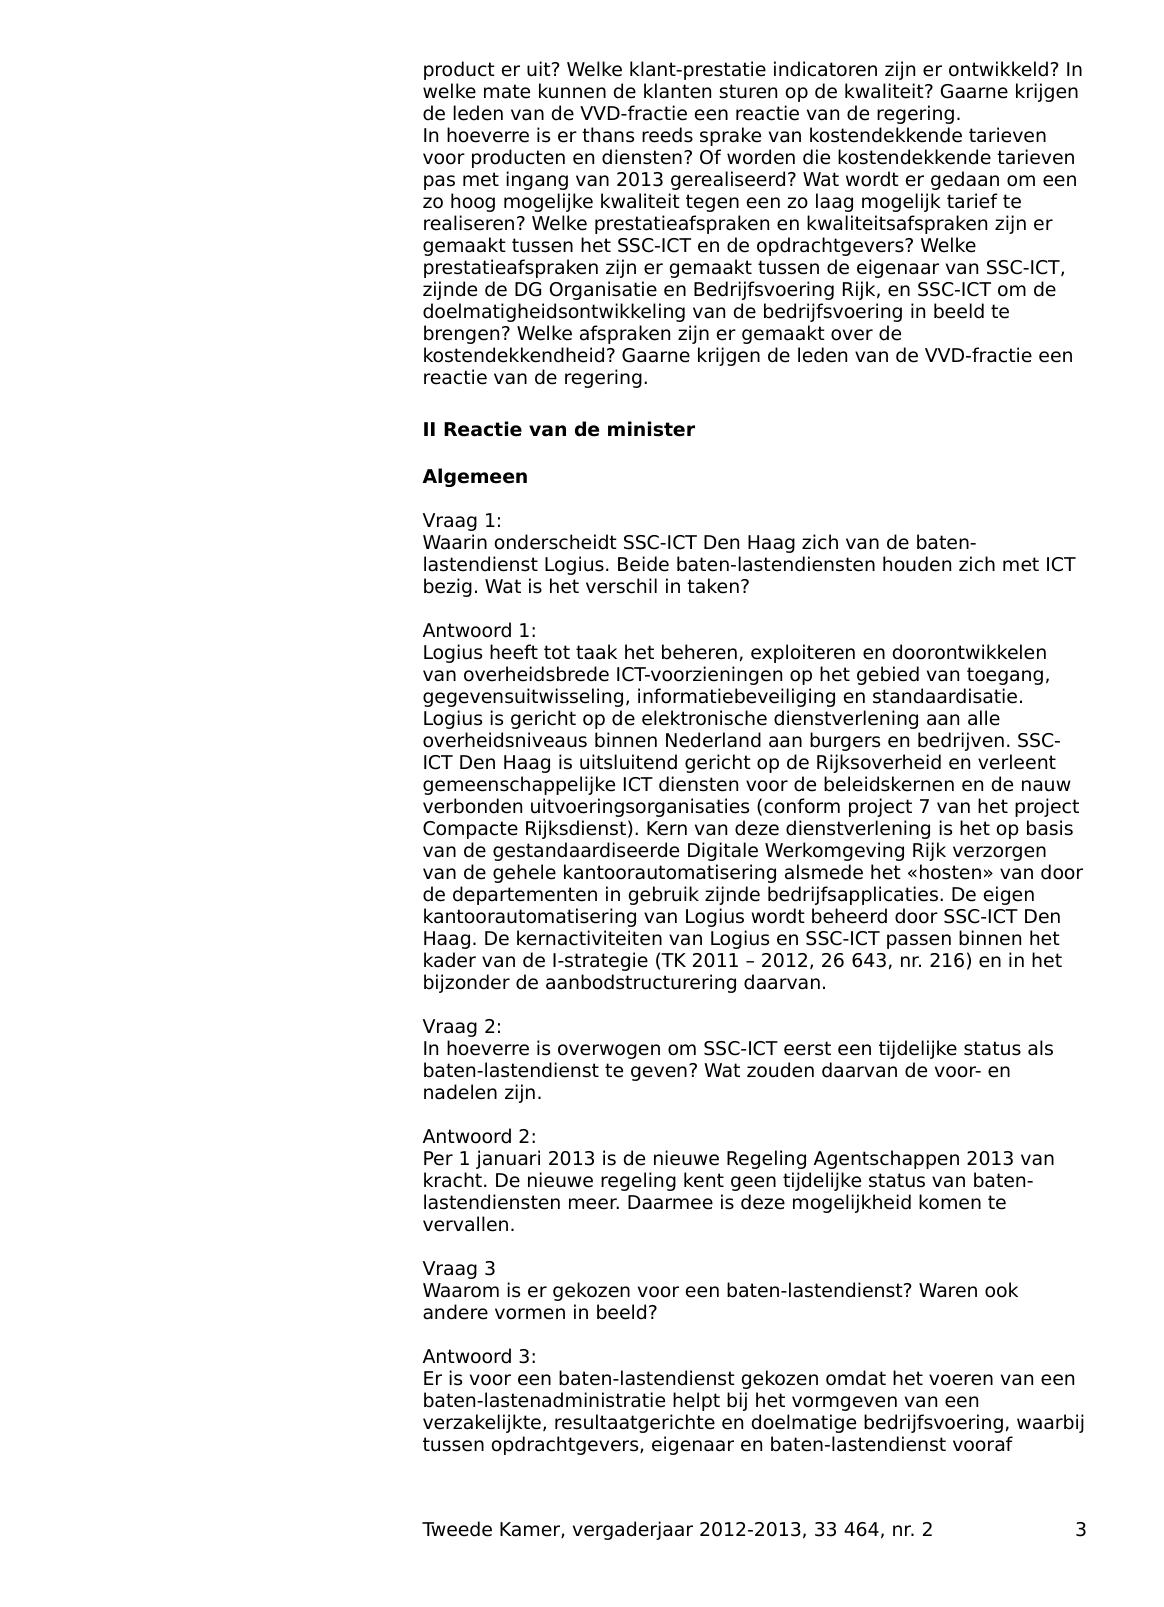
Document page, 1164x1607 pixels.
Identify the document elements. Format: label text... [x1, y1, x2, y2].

text product er uit? Welke klant-prestatie indicatoren zijn er ontwikkeld? In welke mate kunnen de klanten sturen op de kwaliteit? Gaarne krijgen de leden van de VVD-fractie een reactie van de regering. [422, 59, 1087, 125]
text Waarom is er gekozen voor een baten-lastendienst? Waren ook andere vormen in beeld? [422, 1280, 1087, 1324]
text Vraag 3 [422, 1258, 1087, 1280]
text Antwoord 2: [422, 1126, 1087, 1148]
text Vraag 2: [422, 1016, 1087, 1038]
text Vraag 1: [422, 510, 1087, 532]
text Logius heeft tot taak het beheren, exploiteren en doorontwikkelen van overheidsbrede ICT-voorzieningen op het gebied van toegang, gegevensuitwisseling, informatiebeveiliging en standaardisatie. Logius is gericht op de elektronische dienstverlening aan alle overheidsniveaus binnen Nederland aan burgers en bedrijven. SSC-ICT Den Haag is uitsluitend gericht op de Rijksoverheid en verleent gemeenschappelijke ICT diensten voor de beleidskernen en de nauw verbonden uitvoeringsorganisaties (conform project 7 van het project Compacte Rijksdienst). Kern van deze dienstverlening is het op basis van de gestandaardiseerde Digitale Werkomgeving Rijk verzorgen van de gehele kantoorautomatisering alsmede het «hosten» van door de departementen in gebruik zijnde bedrijfsapplicaties. De eigen kantoorautomatisering van Logius wordt beheerd door SSC-ICT Den Haag. De kernactiviteiten van Logius en SSC-ICT passen binnen het kader van de I-strategie (TK 2011 – 2012, 26 643, nr. 216) en in het bijzonder de aanbodstructurering daarvan. [422, 642, 1087, 994]
text In hoeverre is er thans reeds sprake van kostendekkende tarieven voor producten en diensten? Of worden die kostendekkende tarieven pas met ingang van 2013 gerealiseerd? Wat wordt er gedaan om een zo hoog mogelijke kwaliteit tegen een zo laag mogelijk tarief te realiseren? Welke prestatieafspraken en kwaliteitsafspraken zijn er gemaakt tussen het SSC-ICT en de opdrachtgevers? Welke prestatieafspraken zijn er gemaakt tussen de eigenaar van SSC-ICT, zijnde de DG Organisatie en Bedrijfsvoering Rijk, en SSC-ICT om de doelmatigheidsontwikkeling van de bedrijfsvoering in beeld te brengen? Welke afspraken zijn er gemaakt over de kostendekkendheid? Gaarne krijgen de leden van de VVD-fractie een reactie van de regering. [422, 125, 1087, 389]
text Antwoord 3: [422, 1346, 1087, 1368]
text Antwoord 1: [422, 620, 1087, 642]
text Waarin onderscheidt SSC-ICT Den Haag zich van de baten-lastendienst Logius. Beide baten-lastendiensten houden zich met ICT bezig. Wat is het verschil in taken? [422, 532, 1087, 598]
text In hoeverre is overwogen om SSC-ICT eerst een tijdelijke status als baten-lastendienst te geven? Wat zouden daarvan de voor- en nadelen zijn. [422, 1038, 1087, 1104]
subtitle II Reactie van de minister [422, 419, 1087, 441]
subtitle Algemeen [422, 466, 1087, 488]
text Per 1 januari 2013 is de nieuwe Regeling Agentschappen 2013 van kracht. De nieuwe regeling kent geen tijdelijke status van baten-lastendiensten meer. Daarmee is deze mogelijkheid komen te vervallen. [422, 1148, 1087, 1236]
text Er is voor een baten-lastendienst gekozen omdat het voeren van een baten-lastenadministratie helpt bij het vormgeven van een verzakelijkte, resultaatgerichte en doelmatige bedrijfsvoering, waarbij tussen opdrachtgevers, eigenaar en baten-lastendienst vooraf [422, 1368, 1087, 1456]
